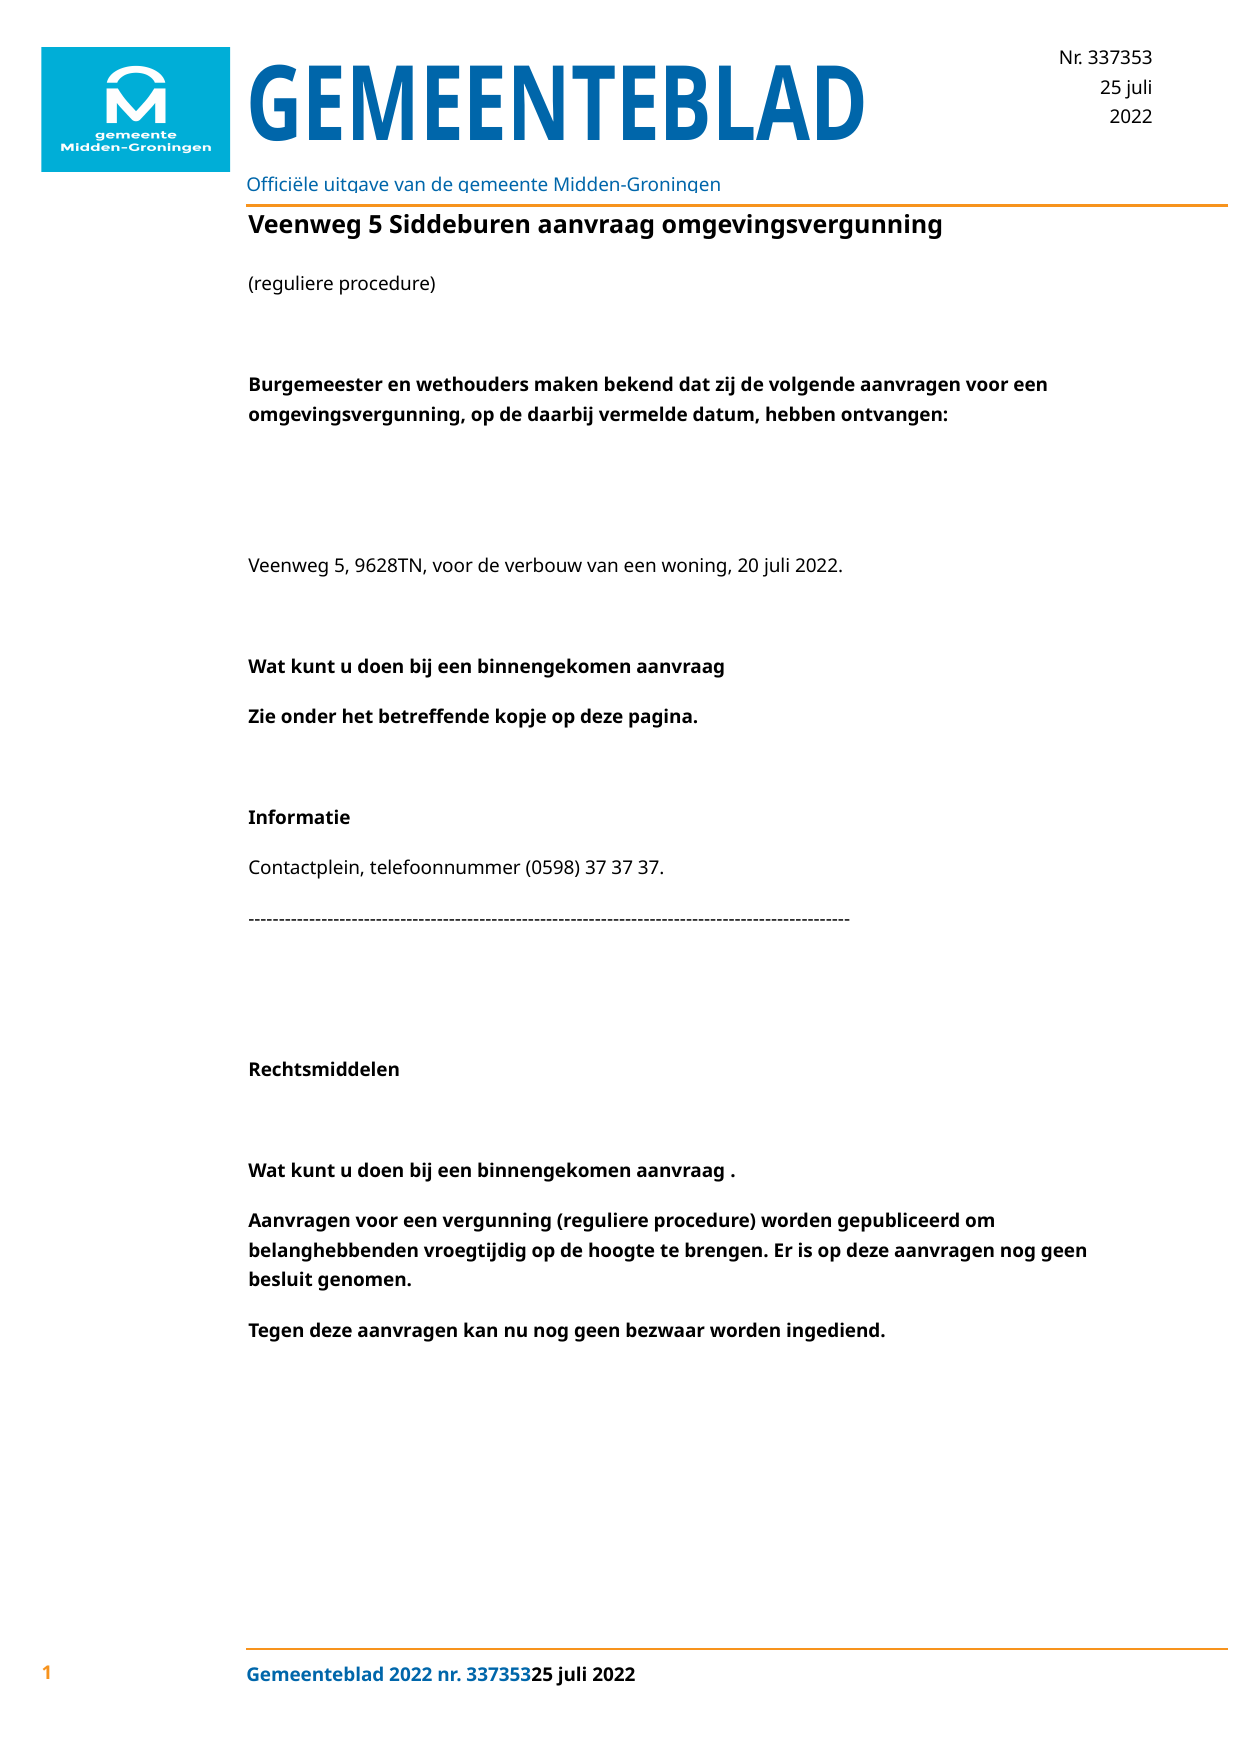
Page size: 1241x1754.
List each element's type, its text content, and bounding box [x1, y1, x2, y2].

text Informatie [248, 804, 1152, 830]
text Zie onder het betreffende kopje op deze pagina. [248, 703, 1152, 729]
text Burgemeester en wethouders maken bekend dat zij de volgende aanvragen voor een omgevingsvergunning, op de daarbij vermelde datum, hebben ontvangen: [248, 371, 1152, 426]
text Veenweg 5 Siddeburen aanvraag omgevingsvergunning [248, 207, 1152, 241]
picture [184, 146, 190, 153]
text Rechtsmiddelen [248, 1056, 1152, 1082]
text Wat kunt u doen bij een binnengekomen aanvraag [248, 653, 1152, 678]
picture [107, 89, 165, 122]
text Tegen deze aanvragen kan nu nog geen bezwaar worden ingediend. [248, 1317, 1152, 1343]
text Contactplein, telefoonnummer (0598) 37 37 37. [248, 854, 1152, 880]
text Aanvragen voor een vergunning (reguliere procedure) worden gepubliceerd om belanghebbenden vroegtijdig op de hoogte te brengen. Er is op deze aanvragen nog geen besluit genomen. [248, 1207, 1152, 1292]
text --------------------------------------------------------------------------------------------------- [248, 905, 1152, 931]
text Wat kunt u doen bij een binnengekomen aanvraag . [248, 1157, 1152, 1183]
text Veenweg 5, 9628TN, voor de verbouw van een woning, 20 juli 2022. [248, 552, 1152, 578]
text (reguliere procedure) [248, 270, 1152, 296]
picture [108, 66, 164, 82]
